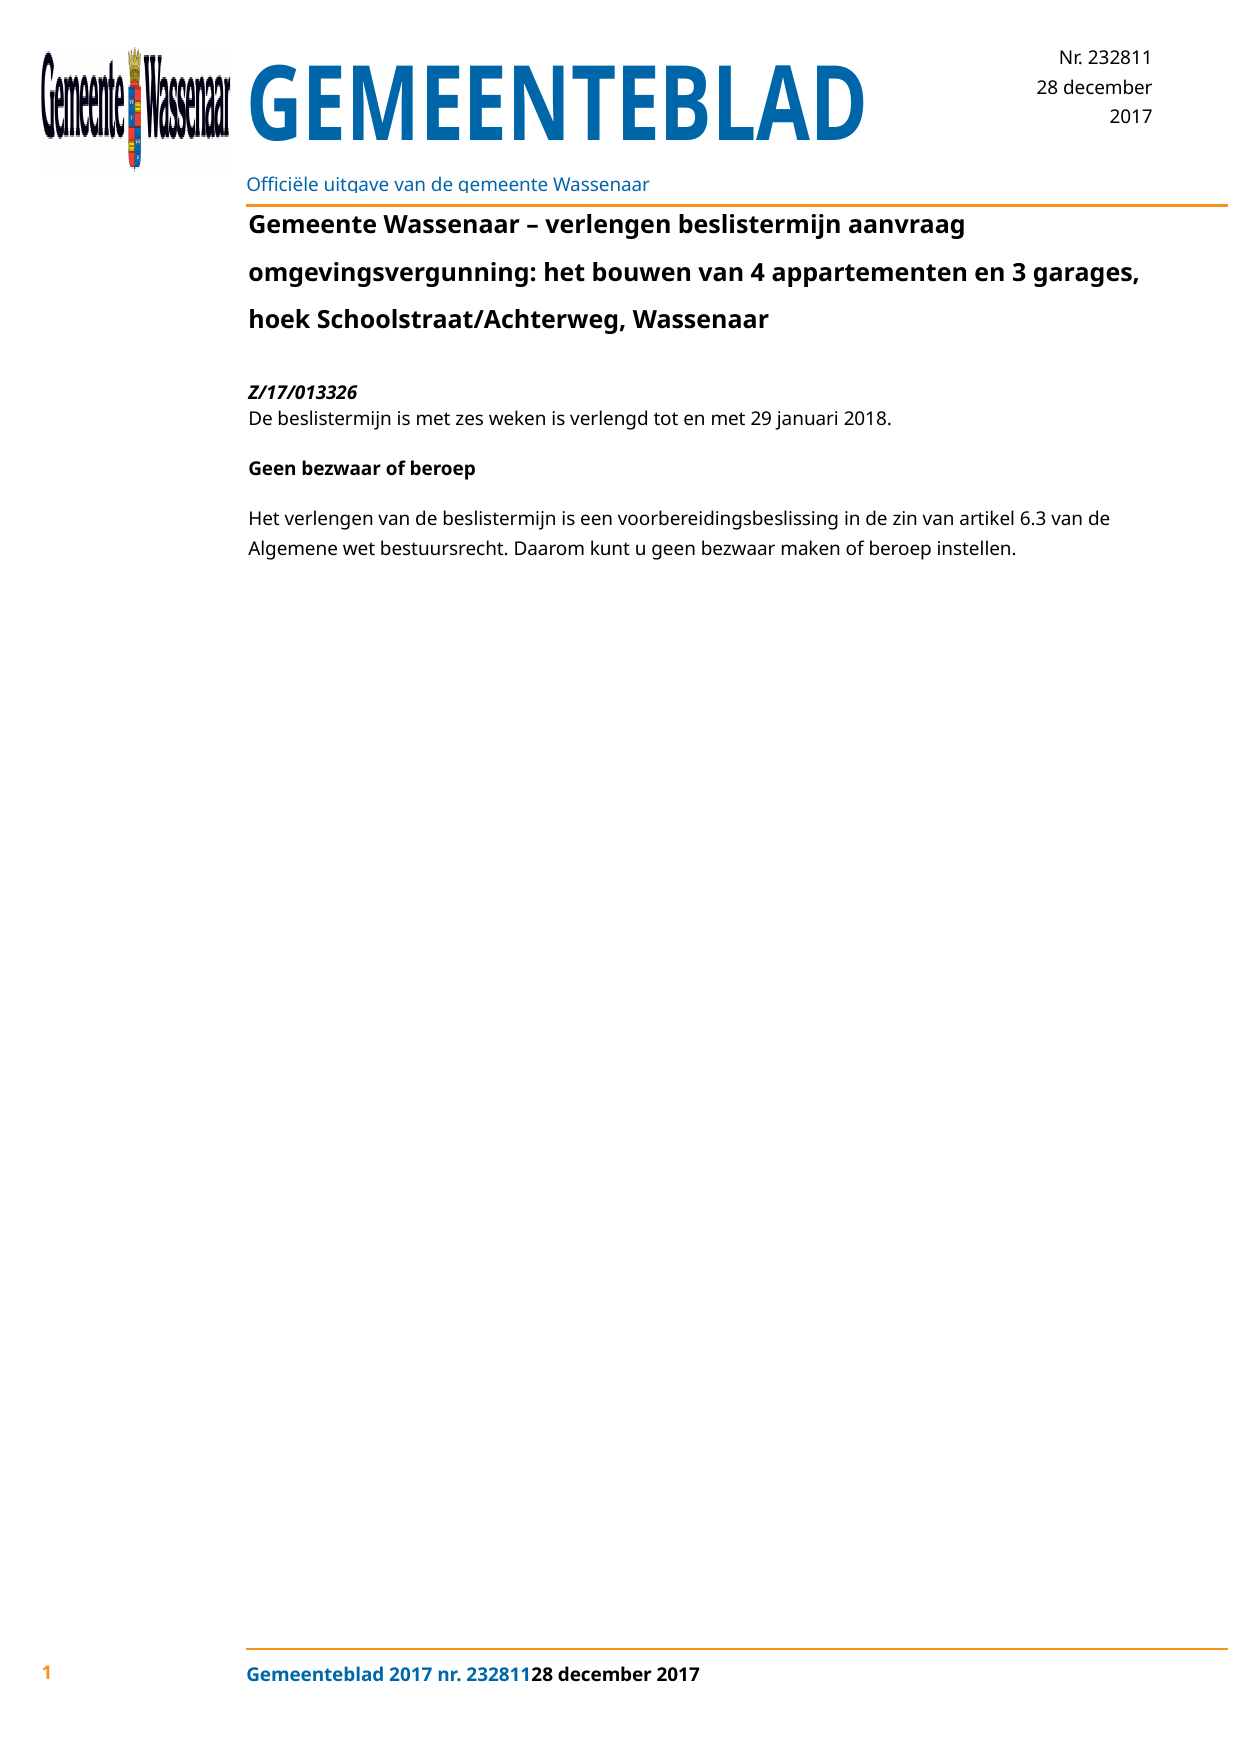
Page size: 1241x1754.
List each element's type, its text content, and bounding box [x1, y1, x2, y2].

text Geen bezwaar of beroep [248, 455, 1152, 481]
picture [41, 47, 231, 172]
text Z/17/013326 [248, 379, 1152, 405]
text De beslistermijn is met zes weken is verlengd tot en met 29 januari 2018. [248, 405, 1152, 431]
text Gemeente Wassenaar – verlengen beslistermijn aanvraag omgevingsvergunning: het bouwen van 4 appartementen en 3 garages, hoek Schoolstraat/Achterweg, Wassenaar [248, 207, 1152, 336]
text Het verlengen van de beslistermijn is een voorbereidingsbeslissing in de zin van artikel 6.3 van de Algemene wet bestuursrecht. Daarom kunt u geen bezwaar maken of beroep instellen. [248, 506, 1152, 561]
